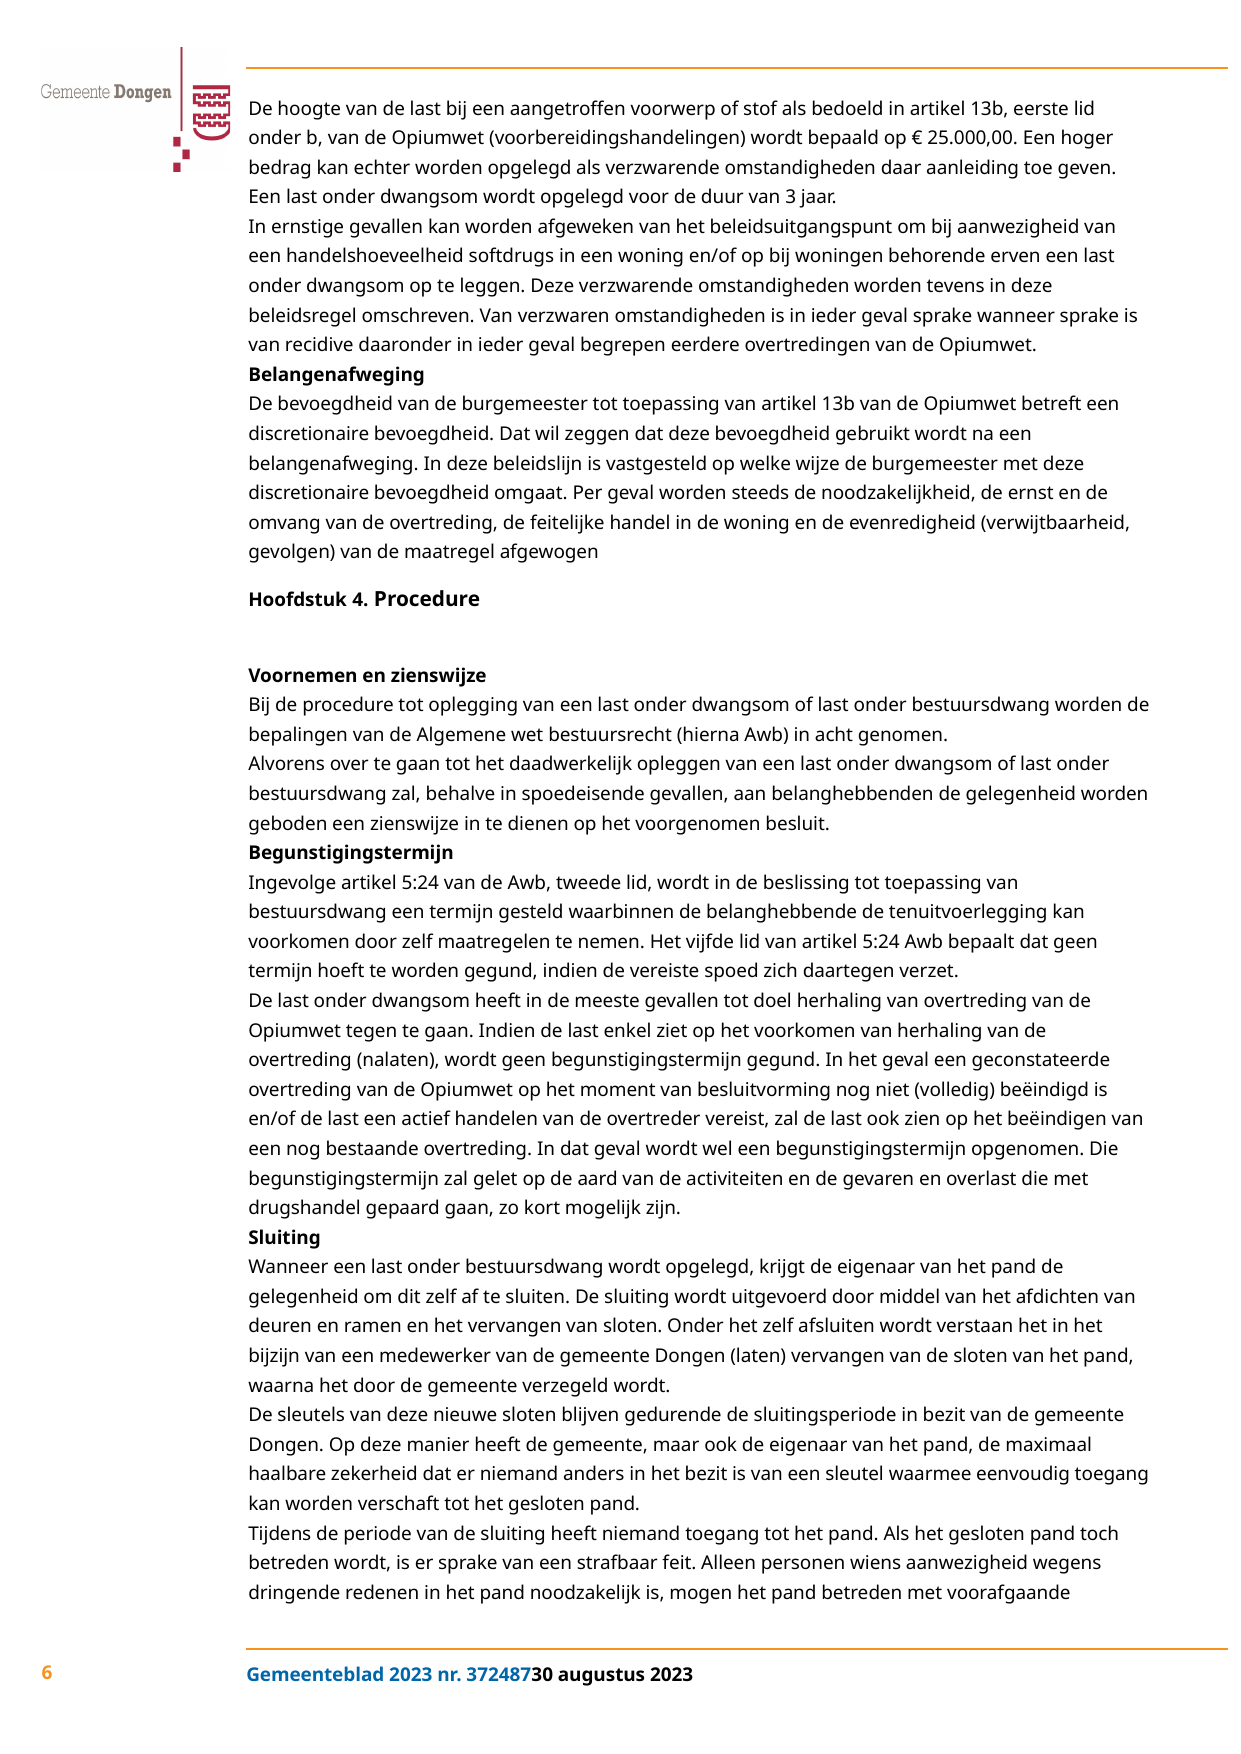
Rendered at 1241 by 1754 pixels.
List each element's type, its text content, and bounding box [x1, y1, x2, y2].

text Tijdens de periode van de sluiting heeft niemand toegang tot het pand. Als het gesloten pand toch betreden wordt, is er sprake van een strafbaar feit. Alleen personen wiens aanwezigheid wegens dringende redenen in het pand noodzakelijk is, mogen het pand betreden met voorafgaande [248, 1520, 1152, 1605]
text Sluiting [248, 1224, 1152, 1250]
text De bevoegdheid van de burgemeester tot toepassing van artikel 13b van de Opiumwet betreft een discretionaire bevoegdheid. Dat wil zeggen dat deze bevoegdheid gebruikt wordt na een belangenafweging. In deze beleidslijn is vastgesteld op welke wijze de burgemeester met deze discretionaire bevoegdheid omgaat. Per geval worden steeds de noodzakelijkheid, de ernst en de omvang van de overtreding, de feitelijke handel in de woning en de evenredigheid (verwijtbaarheid, gevolgen) van de maatregel afgewogen [248, 391, 1152, 564]
text Alvorens over te gaan tot het daadwerkelijk opleggen van een last onder dwangsom of last onder bestuursdwang zal, behalve in spoedeisende gevallen, aan belanghebbenden de gelegenheid worden geboden een zienswijze in te dienen op het voorgenomen besluit. [248, 751, 1152, 836]
text De hoogte van de last bij een aangetroffen voorwerp of stof als bedoeld in artikel 13b, eerste lid onder b, van de Opiumwet (voorbereidingshandelingen) wordt bepaald op € 25.000,00. Een hoger bedrag kan echter worden opgelegd als verzwarende omstandigheden daar aanleiding toe geven. [248, 95, 1152, 180]
text Ingevolge artikel 5:24 van de Awb, tweede lid, wordt in de beslissing tot toepassing van bestuursdwang een termijn gesteld waarbinnen de belanghebbende de tenuitvoerlegging kan voorkomen door zelf maatregelen te nemen. Het vijfde lid van artikel 5:24 Awb bepaalt dat geen termijn hoeft te worden gegund, indien de vereiste spoed zich daartegen verzet. [248, 869, 1152, 983]
text De last onder dwangsom heeft in de meeste gevallen tot doel herhaling van overtreding van de Opiumwet tegen te gaan. Indien de last enkel ziet op het voorkomen van herhaling van de overtreding (nalaten), wordt geen begunstigingstermijn gegund. In het geval een geconstateerde overtreding van de Opiumwet op het moment van besluitvorming nog niet (volledig) beëindigd is en/of de last een actief handelen van de overtreder vereist, zal de last ook zien op het beëindigen van een nog bestaande overtreding. In dat geval wordt wel een begunstigingstermijn opgenomen. Die begunstigingstermijn zal gelet op de aard van de activiteiten en de gevaren en overlast die met drugshandel gepaard gaan, zo kort mogelijk zijn. [248, 987, 1152, 1220]
picture [41, 47, 231, 172]
text Een last onder dwangsom wordt opgelegd voor de duur van 3 jaar. [248, 183, 1152, 209]
text Hoofdstuk 4. Procedure [248, 584, 1152, 613]
text Wanneer een last onder bestuursdwang wordt opgelegd, krijgt de eigenaar van het pand de gelegenheid om dit zelf af te sluiten. De sluiting wordt uitgevoerd door middel van het afdichten van deuren en ramen en het vervangen van sloten. Onder het zelf afsluiten wordt verstaan het in het bijzijn van een medewerker van de gemeente Dongen (laten) vervangen van de sloten van het pand, waarna het door de gemeente verzegeld wordt. [248, 1253, 1152, 1398]
text Bij de procedure tot oplegging van een last onder dwangsom of last onder bestuursdwang worden de bepalingen van de Algemene wet bestuursrecht (hierna Awb) in acht genomen. [248, 691, 1152, 747]
text Begunstigingstermijn [248, 839, 1152, 865]
text In ernstige gevallen kan worden afgeweken van het beleidsuitgangspunt om bij aanwezigheid van een handelshoeveelheid softdrugs in een woning en/of op bij woningen behorende erven een last onder dwangsom op te leggen. Deze verzwarende omstandigheden worden tevens in deze beleidsregel omschreven. Van verzwaren omstandigheden is in ieder geval sprake wanneer sprake is van recidive daaronder in ieder geval begrepen eerdere overtredingen van de Opiumwet. [248, 213, 1152, 357]
text De sleutels van deze nieuwe sloten blijven gedurende de sluitingsperiode in bezit van de gemeente Dongen. Op deze manier heeft de gemeente, maar ook de eigenaar van het pand, de maximaal haalbare zekerheid dat er niemand anders in het bezit is van een sleutel waarmee eenvoudig toegang kan worden verschaft tot het gesloten pand. [248, 1401, 1152, 1516]
text Voornemen en zienswijze [248, 662, 1152, 688]
text Belangenafweging [248, 361, 1152, 387]
